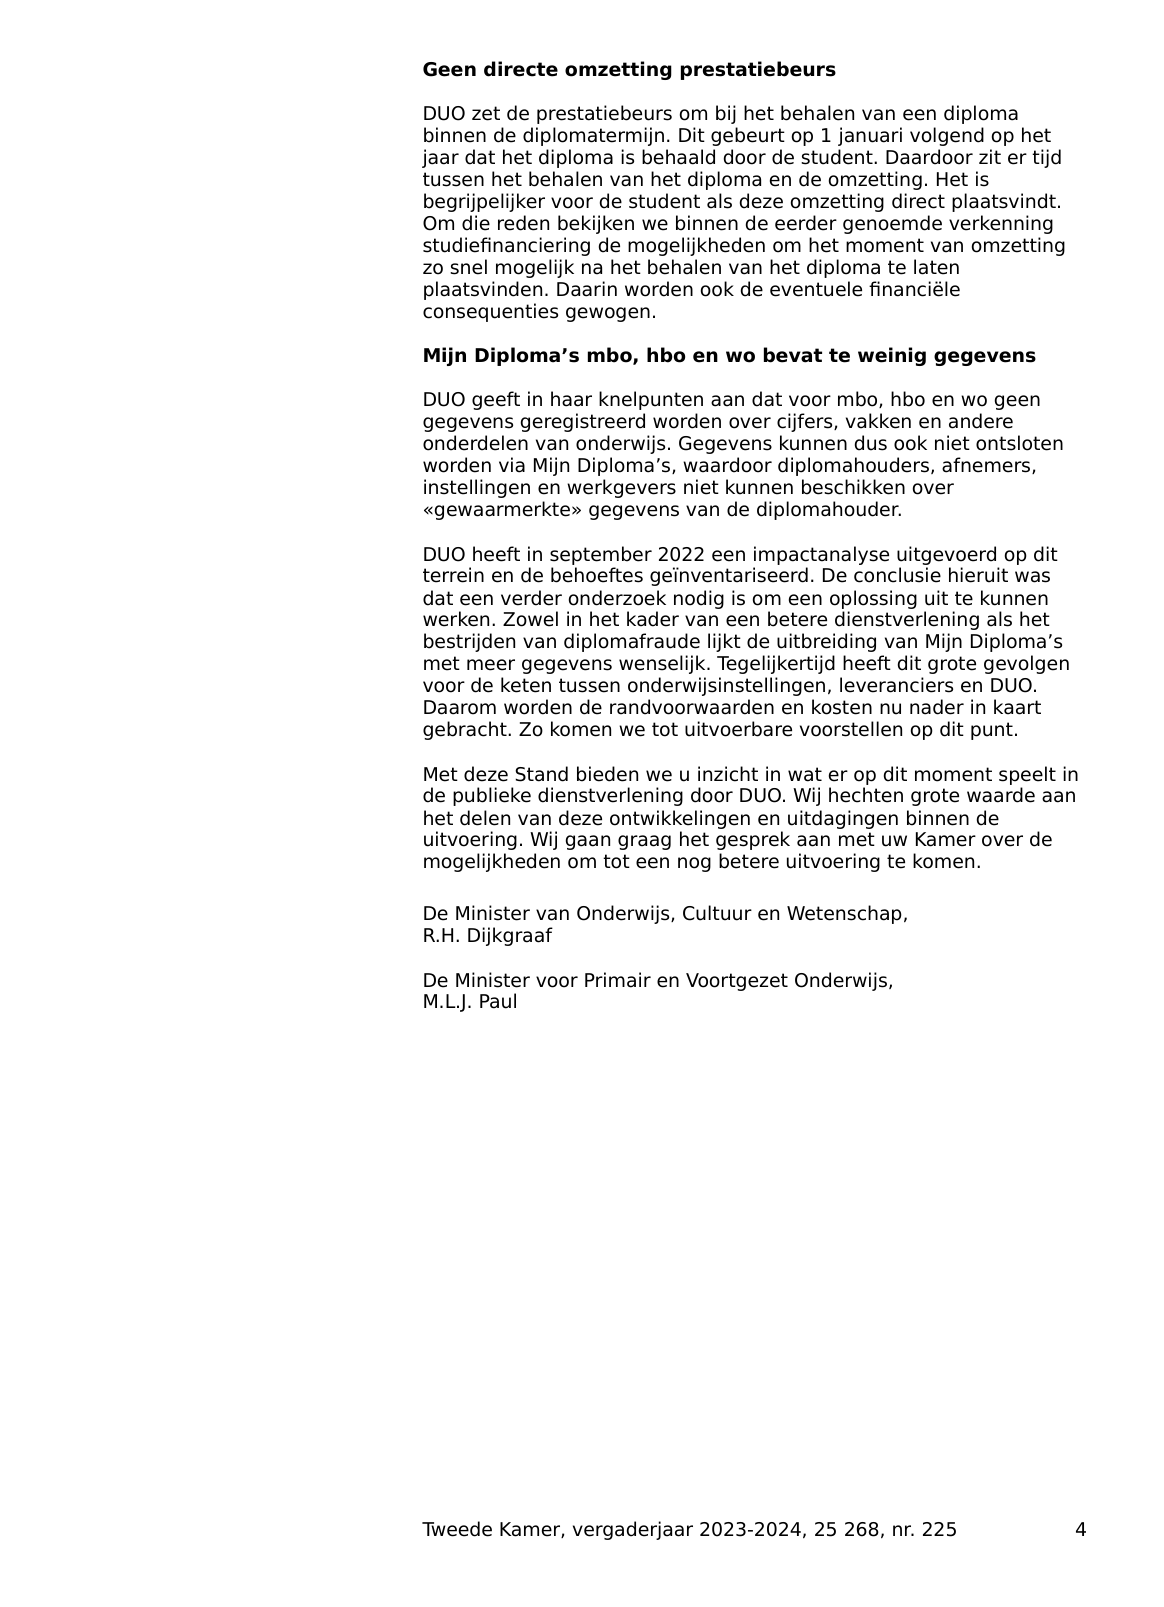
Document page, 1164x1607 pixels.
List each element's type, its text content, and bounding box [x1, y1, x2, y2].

text DUO geeft in haar knelpunten aan dat voor mbo, hbo en wo geen gegevens geregistreerd worden over cijfers, vakken en andere onderdelen van onderwijs. Gegevens kunnen dus ook niet ontsloten worden via Mijn Diploma’s, waardoor diplomahouders, afnemers, instellingen en werkgevers niet kunnen beschikken over «gewaarmerkte» gegevens van de diplomahouder. [422, 389, 1087, 521]
text DUO heeft in september 2022 een impactanalyse uitgevoerd op dit terrein en de behoeftes geïnventariseerd. De conclusie hieruit was dat een verder onderzoek nodig is om een oplossing uit te kunnen werken. Zowel in het kader van een betere dienstverlening als het bestrijden van diplomafraude lijkt de uitbreiding van Mijn Diploma’s met meer gegevens wenselijk. Tegelijkertijd heeft dit grote gevolgen voor de keten tussen onderwijsinstellingen, leveranciers en DUO. Daarom worden de randvoorwaarden en kosten nu nader in kaart gebracht. Zo komen we tot uitvoerbare voorstellen op dit punt. [422, 543, 1087, 741]
text DUO zet de prestatiebeurs om bij het behalen van een diploma binnen de diplomatermijn. Dit gebeurt op 1 januari volgend op het jaar dat het diploma is behaald door de student. Daardoor zit er tijd tussen het behalen van het diploma en de omzetting. Het is begrijpelijker voor de student als deze omzetting direct plaatsvindt. Om die reden bekijken we binnen de eerder genoemde verkenning studiefinanciering de mogelijkheden om het moment van omzetting zo snel mogelijk na het behalen van het diploma te laten plaatsvinden. Daarin worden ook de eventuele financiële consequenties gewogen. [422, 103, 1087, 323]
subtitle Geen directe omzetting prestatiebeurs [422, 59, 1087, 81]
text De Minister voor Primair en Voortgezet Onderwijs, M.L.J. Paul [422, 969, 1087, 1013]
subtitle Mijn Diploma’s mbo, hbo en wo bevat te weinig gegevens [422, 345, 1087, 367]
text De Minister van Onderwijs, Cultuur en Wetenschap, R.H. Dijkgraaf [422, 903, 1087, 947]
text Met deze Stand bieden we u inzicht in wat er op dit moment speelt in de publieke dienstverlening door DUO. Wij hechten grote waarde aan het delen van deze ontwikkelingen en uitdagingen binnen de uitvoering. Wij gaan graag het gesprek aan met uw Kamer over de mogelijkheden om tot een nog betere uitvoering te komen. [422, 763, 1087, 873]
